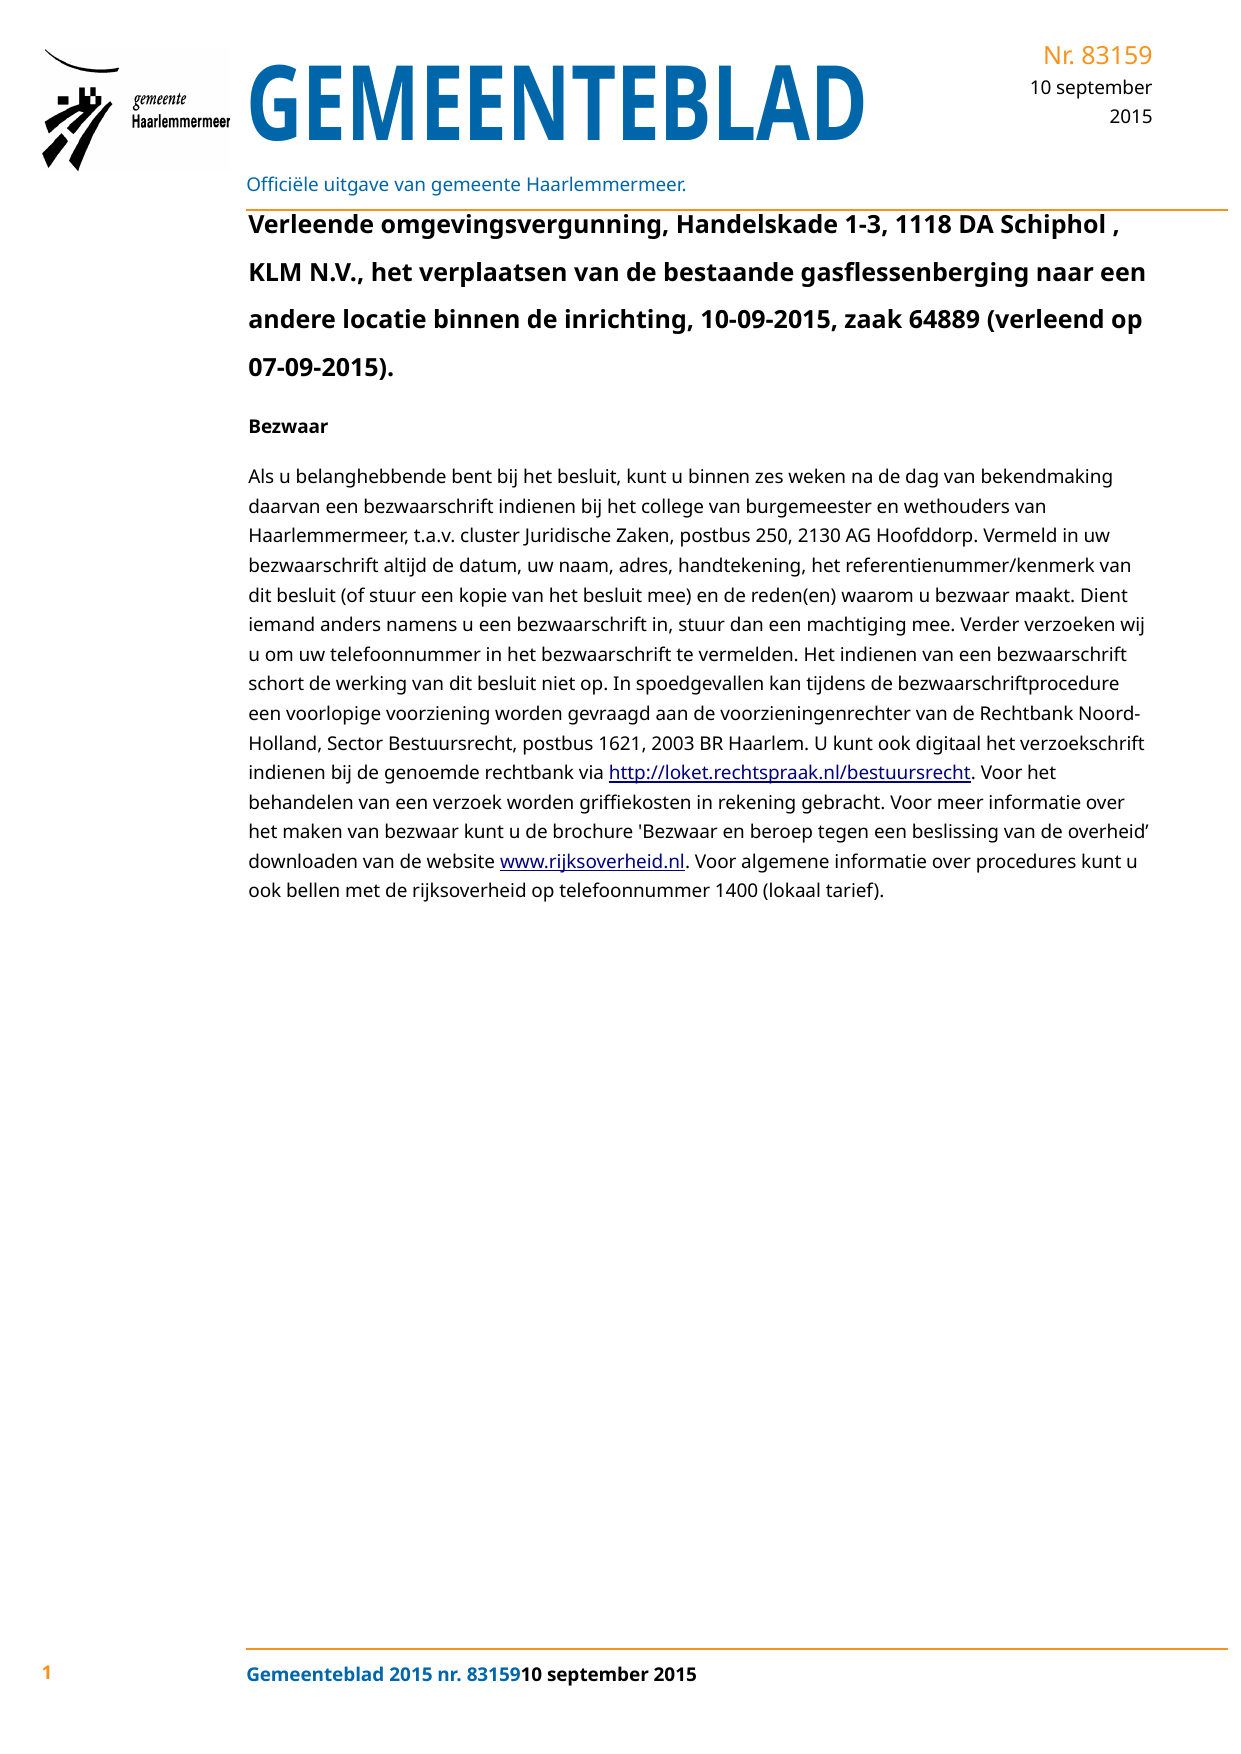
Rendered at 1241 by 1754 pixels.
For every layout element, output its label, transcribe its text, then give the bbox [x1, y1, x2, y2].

text Als u belanghebbende bent bij het besluit, kunt u binnen zes weken na de dag van bekendmaking daarvan een bezwaarschrift indienen bij het college van burgemeester en wethouders van Haarlemmermeer, t.a.v. cluster Juridische Zaken, postbus 250, 2130 AG Hoofddorp. Vermeld in uw bezwaarschrift altijd de datum, uw naam, adres, handtekening, het referentienummer/kenmerk van dit besluit (of stuur een kopie van het besluit mee) en de reden(en) waarom u bezwaar maakt. Dient iemand anders namens u een bezwaarschrift in, stuur dan een machtiging mee. Verder verzoeken wij u om uw telefoonnummer in het bezwaarschrift te vermelden. Het indienen van een bezwaarschrift schort de werking van dit besluit niet op. In spoedgevallen kan tijdens de bezwaarschriftprocedure een voorlopige voorziening worden gevraagd aan de voorzieningenrechter van de Rechtbank Noord-Holland, Sector Bestuursrecht, postbus 1621, 2003 BR Haarlem. U kunt ook digitaal het verzoekschrift indienen bij de genoemde rechtbank via http://loket.rechtspraak.nl/bestuursrecht. Voor het behandelen van een verzoek worden griffiekosten in rekening gebracht. Voor meer informatie over het maken van bezwaar kunt u de brochure 'Bezwaar en beroep tegen een beslissing van de overheid’ downloaden van de website www.rijksoverheid.nl. Voor algemene informatie over procedures kunt u ook bellen met de rijksoverheid op telefoonnummer 1400 (lokaal tarief). [248, 463, 1152, 903]
text Bezwaar [248, 413, 1152, 439]
text Verleende omgevingsvergunning, Handelskade 1-3, 1118 DA Schiphol , KLM N.V., het verplaatsen van de bestaande gasflessenberging naar een andere locatie binnen de inrichting, 10-09-2015, zaak 64889 (verleend op 07-09-2015). [248, 211, 1152, 384]
picture [41, 47, 231, 172]
